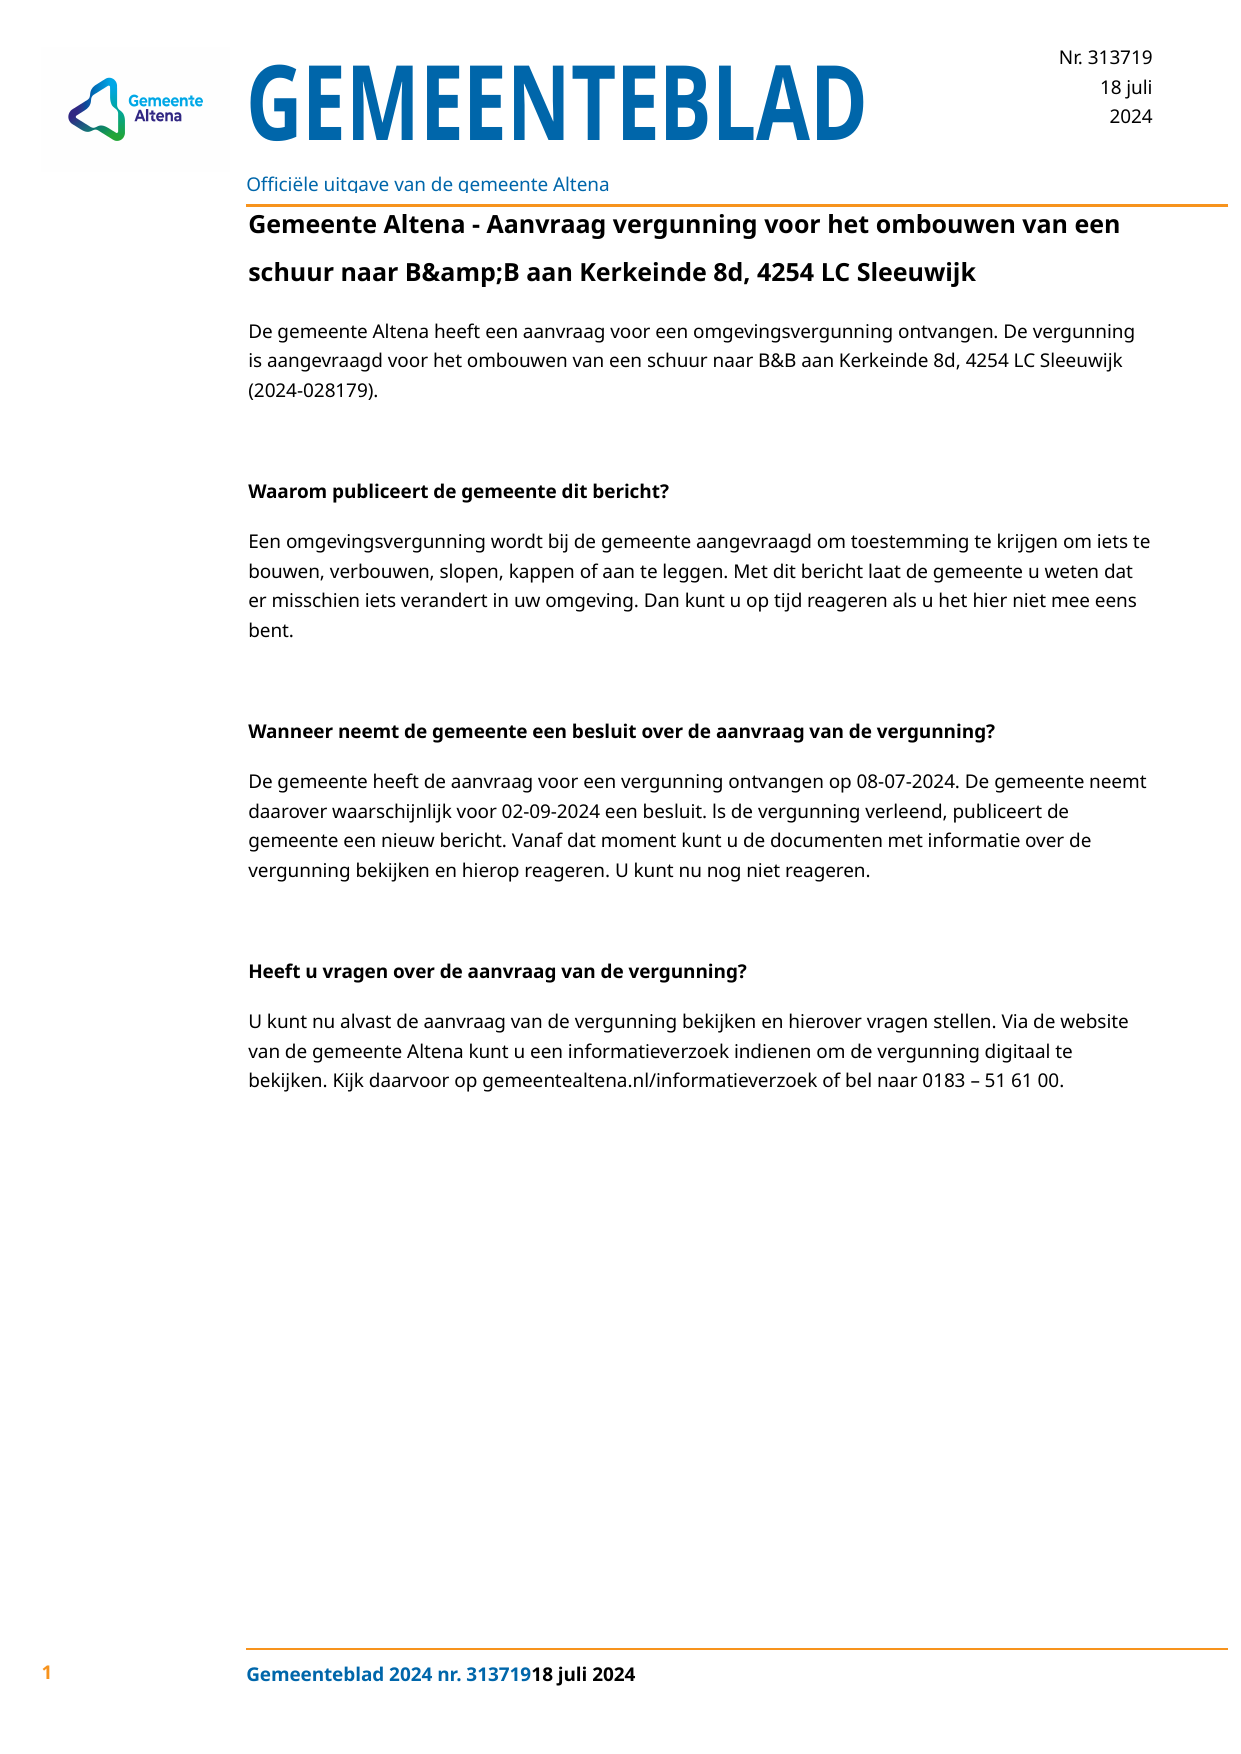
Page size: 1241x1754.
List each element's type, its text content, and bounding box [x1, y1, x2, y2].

text Heeft u vragen over de aanvraag van de vergunning? [248, 958, 1152, 984]
text Wanneer neemt de gemeente een besluit over de aanvraag van de vergunning? [248, 718, 1152, 744]
picture [41, 47, 231, 172]
text Waarom publiceert de gemeente dit bericht? [248, 478, 1152, 504]
text De gemeente Altena heeft een aanvraag voor een omgevingsvergunning ontvangen. De vergunning is aangevraagd voor het ombouwen van een schuur naar B&B aan Kerkeinde 8d, 4254 LC Sleeuwijk (2024-028179). [248, 318, 1152, 403]
text Gemeente Altena - Aanvraag vergunning voor het ombouwen van een schuur naar B&amp;B aan Kerkeinde 8d, 4254 LC Sleeuwijk [248, 207, 1152, 288]
text U kunt nu alvast de aanvraag van de vergunning bekijken en hierover vragen stellen. Via de website van de gemeente Altena kunt u een informatieverzoek indienen om de vergunning digitaal te bekijken. Kijk daarvoor op gemeentealtena.nl/informatieverzoek of bel naar 0183 – 51 61 00. [248, 1008, 1152, 1093]
text Een omgevingsvergunning wordt bij de gemeente aangevraagd om toestemming te krijgen om iets te bouwen, verbouwen, slopen, kappen of aan te leggen. Met dit bericht laat de gemeente u weten dat er misschien iets verandert in uw omgeving. Dan kunt u op tijd reageren als u het hier niet mee eens bent. [248, 528, 1152, 643]
text De gemeente heeft de aanvraag voor een vergunning ontvangen op 08-07-2024. De gemeente neemt daarover waarschijnlijk voor 02-09-2024 een besluit. ls de vergunning verleend, publiceert de gemeente een nieuw bericht. Vanaf dat moment kunt u de documenten met informatie over de vergunning bekijken en hierop reageren. U kunt nu nog niet reageren. [248, 768, 1152, 883]
